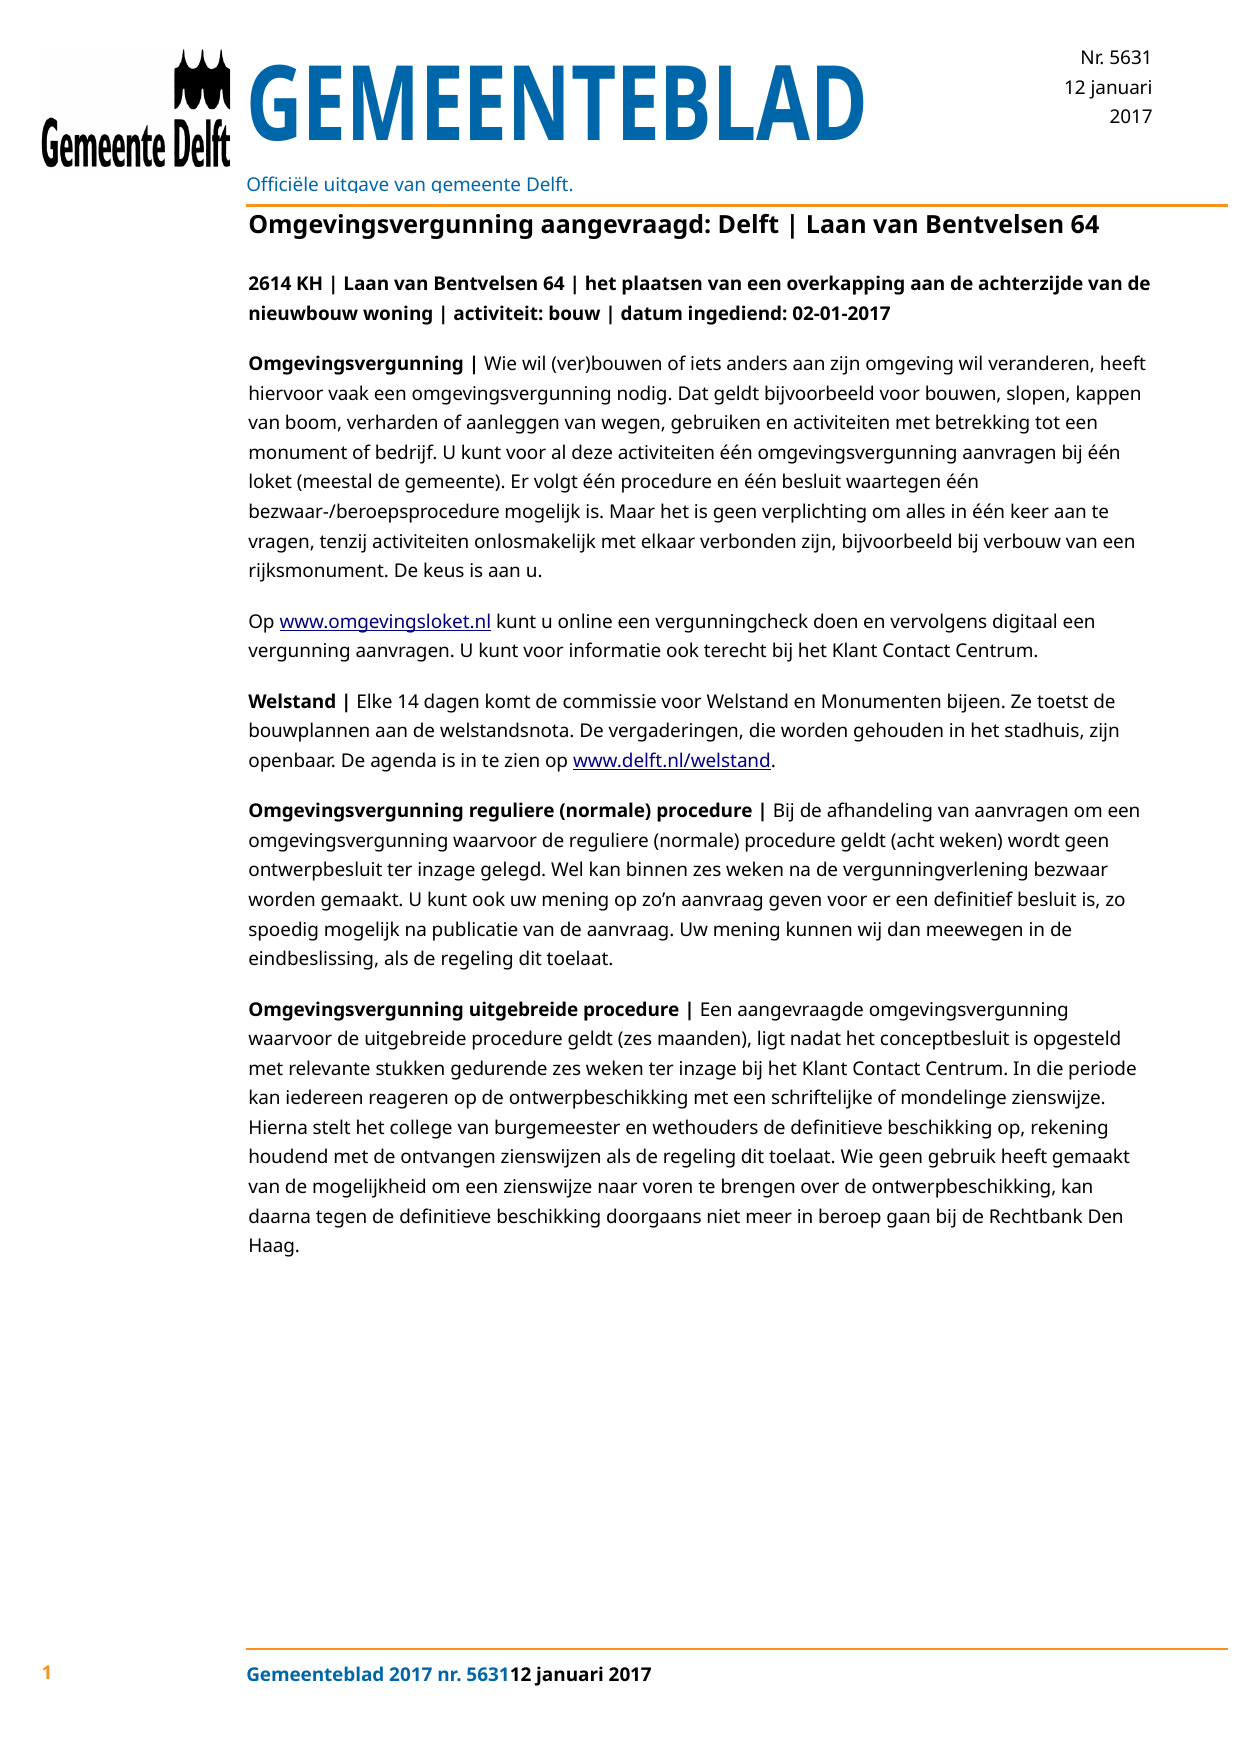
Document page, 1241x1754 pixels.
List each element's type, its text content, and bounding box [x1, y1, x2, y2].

text Omgevingsvergunning | Wie wil (ver)bouwen of iets anders aan zijn omgeving wil veranderen, heeft hiervoor vaak een omgevingsvergunning nodig. Dat geldt bijvoorbeeld voor bouwen, slopen, kappen van boom, verharden of aanleggen van wegen, gebruiken en activiteiten met betrekking tot een monument of bedrijf. U kunt voor al deze activiteiten één omgevingsvergunning aanvragen bij één loket (meestal de gemeente). Er volgt één procedure en één besluit waartegen één bezwaar-/beroepsprocedure mogelijk is. Maar het is geen verplichting om alles in één keer aan te vragen, tenzij activiteiten onlosmakelijk met elkaar verbonden zijn, bijvoorbeeld bij verbouw van een rijksmonument. De keus is aan u. [248, 350, 1152, 583]
text Omgevingsvergunning uitgebreide procedure | Een aangevraagde omgevingsvergunning waarvoor de uitgebreide procedure geldt (zes maanden), ligt nadat het conceptbesluit is opgesteld met relevante stukken gedurende zes weken ter inzage bij het Klant Contact Centrum. In die periode kan iedereen reageren op de ontwerpbeschikking met een schriftelijke of mondelinge zienswijze. Hierna stelt het college van burgemeester en wethouders de definitieve beschikking op, rekening houdend met de ontvangen zienswijzen als de regeling dit toelaat. Wie geen gebruik heeft gemaakt van de mogelijkheid om een zienswijze naar voren te brengen over de ontwerpbeschikking, kan daarna tegen de definitieve beschikking doorgaans niet meer in beroep gaan bij de Rechtbank Den Haag. [248, 996, 1152, 1258]
text Omgevingsvergunning aangevraagd: Delft | Laan van Bentvelsen 64 [248, 207, 1152, 241]
text Welstand | Elke 14 dagen komt de commissie voor Welstand en Monumenten bijeen. Ze toetst de bouwplannen aan de welstandsnota. De vergaderingen, die worden gehouden in het stadhuis, zijn openbaar. De agenda is in te zien op www.delft.nl/welstand. [248, 688, 1152, 773]
text Op www.omgevingsloket.nl kunt u online een vergunningcheck doen en vervolgens digitaal een vergunning aanvragen. U kunt voor informatie ook terecht bij het Klant Contact Centrum. [248, 608, 1152, 663]
text 2614 KH | Laan van Bentvelsen 64 | het plaatsen van een overkapping aan de achterzijde van de nieuwbouw woning | activiteit: bouw | datum ingediend: 02-01-2017 [248, 270, 1152, 326]
text Omgevingsvergunning reguliere (normale) procedure | Bij de afhandeling van aanvragen om een omgevingsvergunning waarvoor de reguliere (normale) procedure geldt (acht weken) wordt geen ontwerpbesluit ter inzage gelegd. Wel kan binnen zes weken na de vergunningverlening bezwaar worden gemaakt. U kunt ook uw mening op zo’n aanvraag geven voor er een definitief besluit is, zo spoedig mogelijk na publicatie van de aanvraag. Uw mening kunnen wij dan meewegen in de eindbeslissing, als de regeling dit toelaat. [248, 797, 1152, 971]
picture [41, 47, 231, 172]
